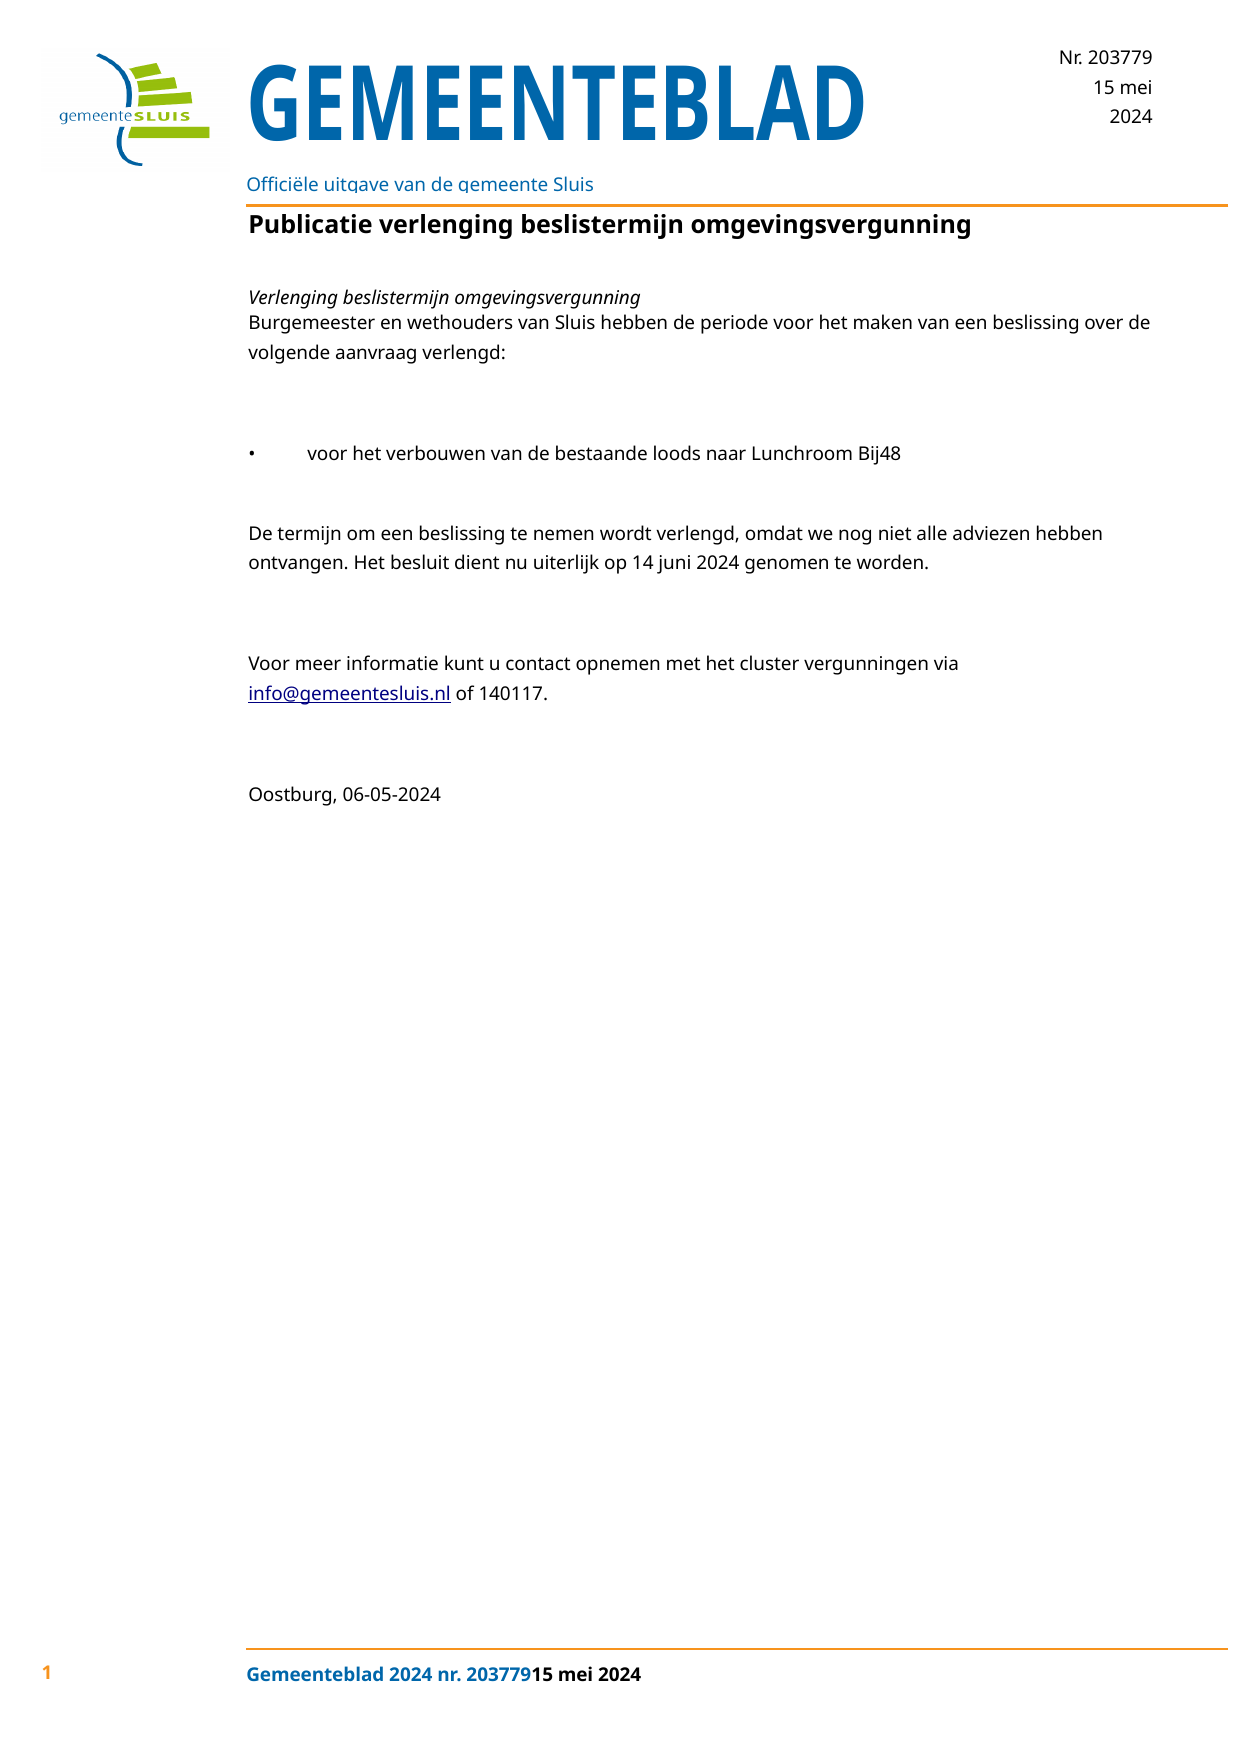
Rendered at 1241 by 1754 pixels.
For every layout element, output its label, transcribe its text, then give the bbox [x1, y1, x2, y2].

text Burgemeester en wethouders van Sluis hebben de periode voor het maken van een beslissing over de volgende aanvraag verlengd: [248, 309, 1152, 365]
text Voor meer informatie kunt u contact opnemen met het cluster vergunningen via info@gemeentesluis.nl of 140117. [248, 650, 1152, 706]
text De termijn om een beslissing te nemen wordt verlengd, omdat we nog niet alle adviezen hebben ontvangen. Het besluit dient nu uiterlijk op 14 juni 2024 genomen te worden. [248, 520, 1152, 575]
list voor het verbouwen van de bestaande loods naar Lunchroom Bij48 [248, 440, 1152, 466]
text Verlenging beslistermijn omgevingsvergunning [248, 284, 1152, 309]
text Oostburg, 06-05-2024 [248, 781, 1152, 807]
text Publicatie verlenging beslistermijn omgevingsvergunning [248, 207, 1152, 241]
picture [41, 47, 231, 172]
